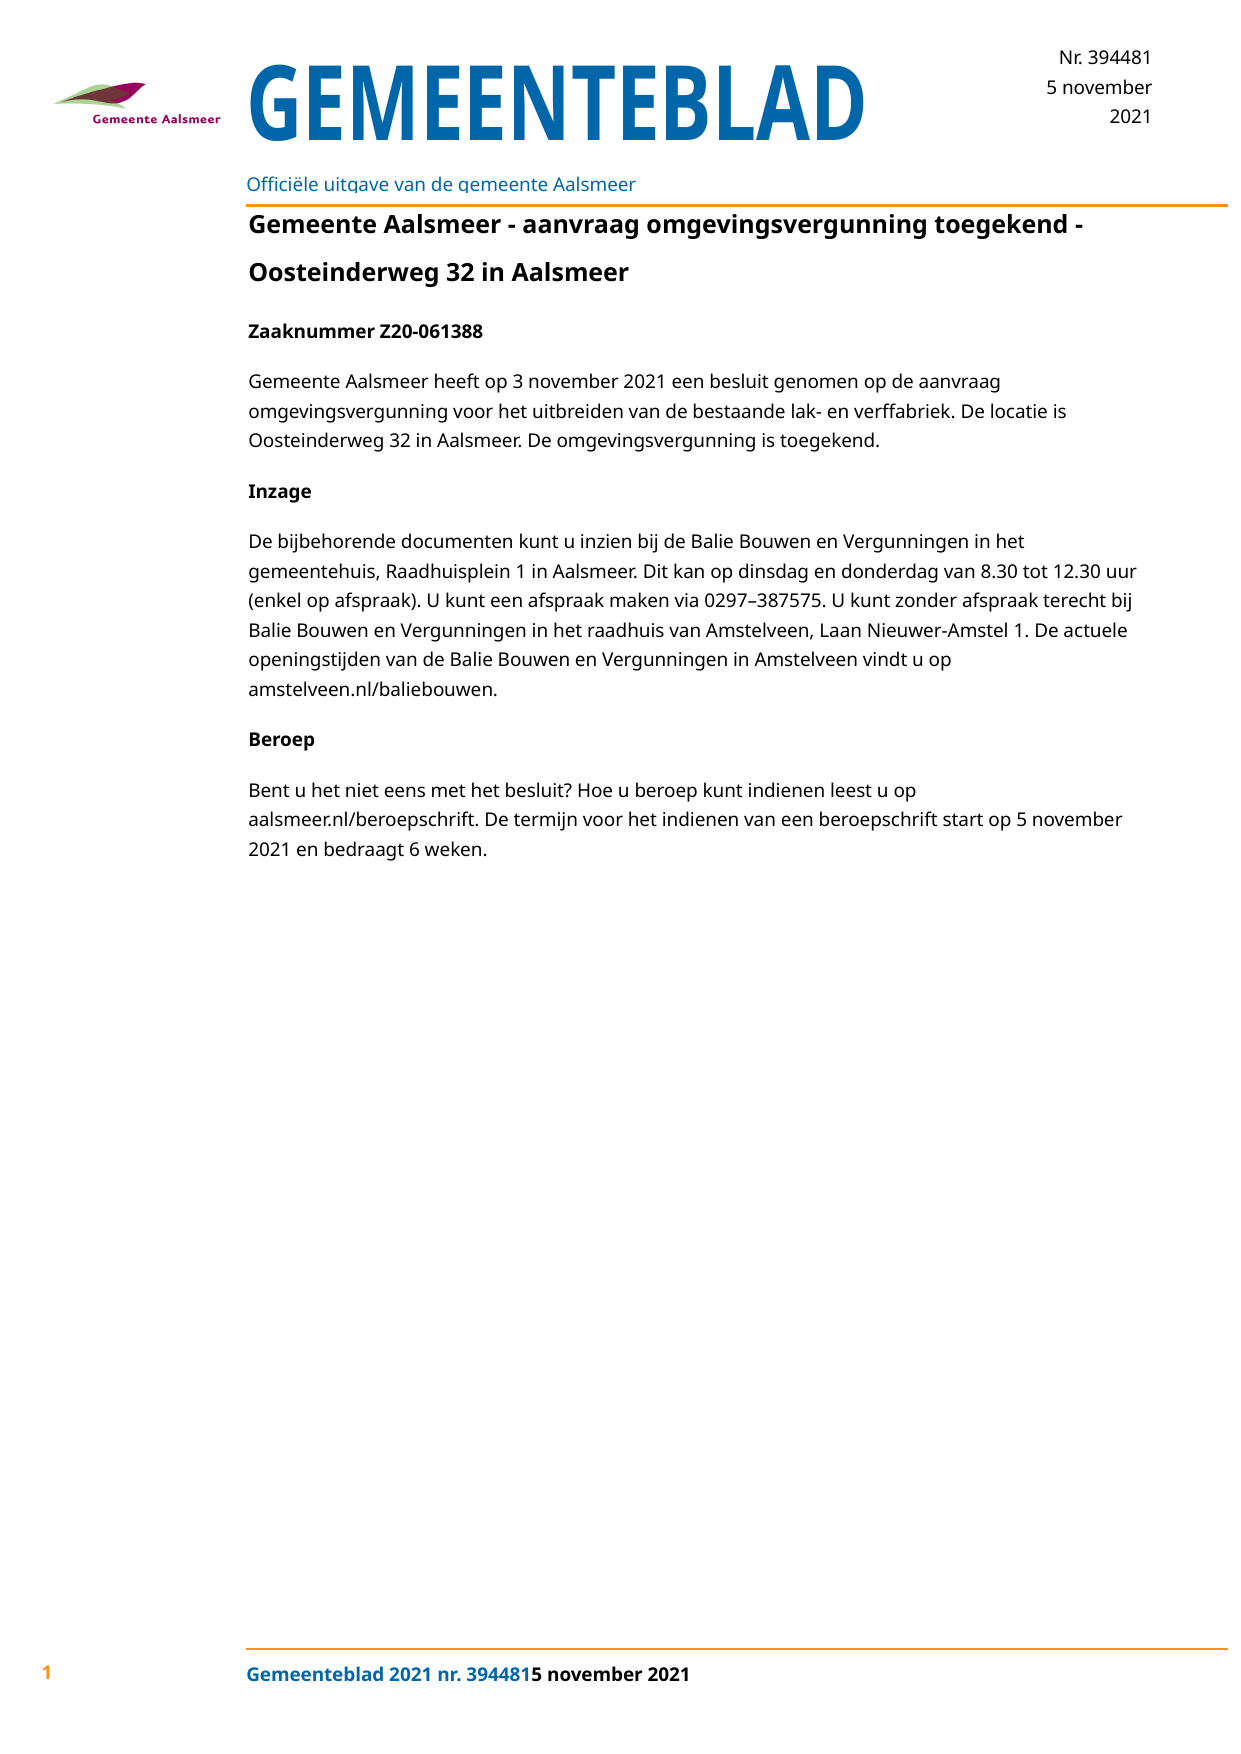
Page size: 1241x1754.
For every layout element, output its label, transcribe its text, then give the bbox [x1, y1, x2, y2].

text Bent u het niet eens met het besluit? Hoe u beroep kunt indienen leest u op aalsmeer.nl/beroepschrift. De termijn voor het indienen van een beroepschrift start op 5 november 2021 en bedraagt 6 weken. [248, 777, 1152, 862]
text Gemeente Aalsmeer heeft op 3 november 2021 een besluit genomen op de aanvraag omgevingsvergunning voor het uitbreiden van de bestaande lak- en verffabriek. De locatie is Oosteinderweg 32 in Aalsmeer. De omgevingsvergunning is toegekend. [248, 368, 1152, 453]
text Zaaknummer Z20-061388 [248, 318, 1152, 344]
text De bijbehorende documenten kunt u inzien bij de Balie Bouwen en Vergunningen in het gemeentehuis, Raadhuisplein 1 in Aalsmeer. Dit kan op dinsdag en donderdag van 8.30 tot 12.30 uur (enkel op afspraak). U kunt een afspraak maken via 0297–387575. U kunt zonder afspraak terecht bij Balie Bouwen en Vergunningen in het raadhuis van Amstelveen, Laan Nieuwer-Amstel 1. De actuele openingstijden van de Balie Bouwen en Vergunningen in Amstelveen vindt u op amstelveen.nl/baliebouwen. [248, 528, 1152, 702]
text Gemeente Aalsmeer - aanvraag omgevingsvergunning toegekend - Oosteinderweg 32 in Aalsmeer [248, 207, 1152, 288]
text Beroep [248, 727, 1152, 752]
text Inzage [248, 478, 1152, 504]
picture [41, 47, 231, 172]
